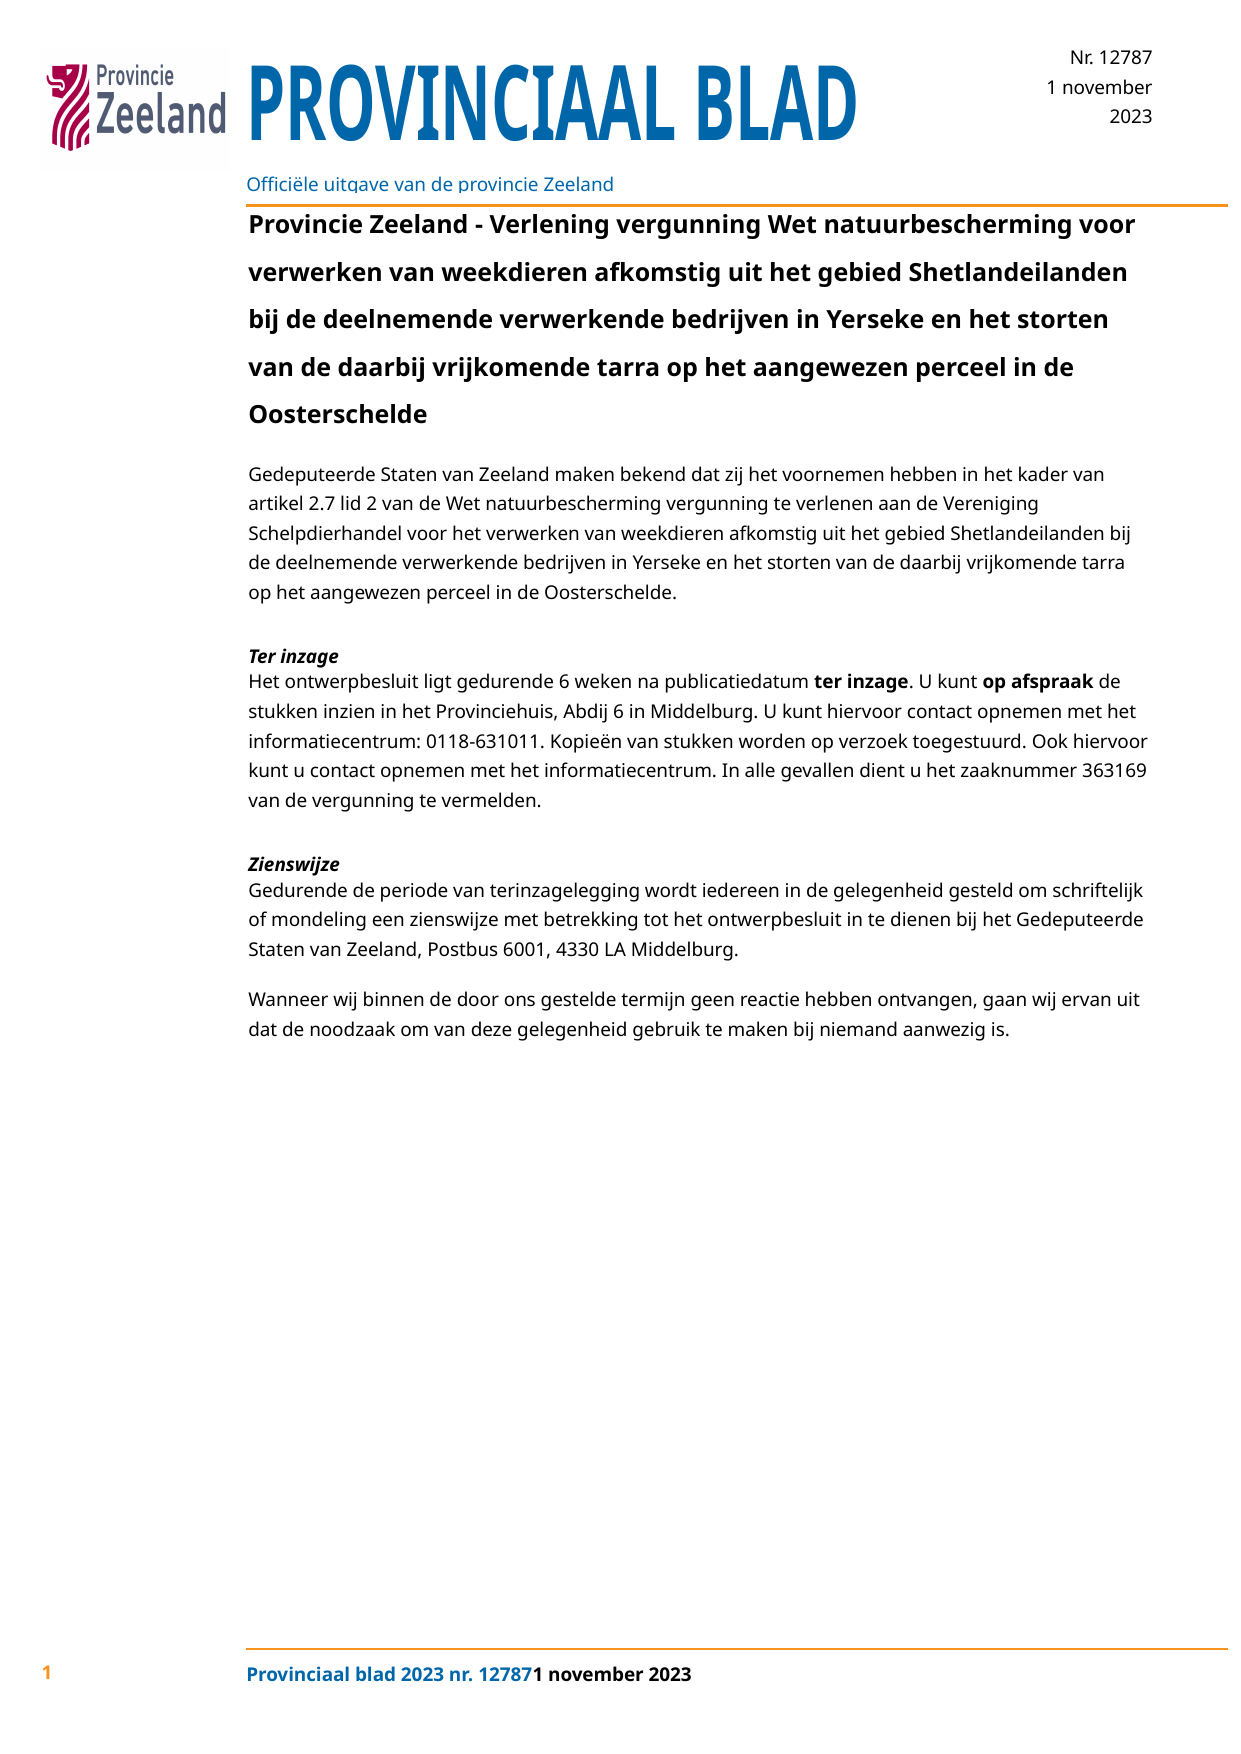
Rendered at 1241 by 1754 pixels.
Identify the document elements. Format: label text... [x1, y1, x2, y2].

text Wanneer wij binnen de door ons gestelde termijn geen reactie hebben ontvangen, gaan wij ervan uit dat de noodzaak om van deze gelegenheid gebruik te maken bij niemand aanwezig is. [248, 986, 1152, 1042]
text Zienswijze [248, 851, 1152, 877]
picture [41, 47, 231, 172]
text Gedeputeerde Staten van Zeeland maken bekend dat zij het voornemen hebben in het kader van artikel 2.7 lid 2 van de Wet natuurbescherming vergunning te verlenen aan de Vereniging Schelpdierhandel voor het verwerken van weekdieren afkomstig uit het gebied Shetlandeilanden bij de deelnemende verwerkende bedrijven in Yerseke en het storten van de daarbij vrijkomende tarra op het aangewezen perceel in de Oosterschelde. [248, 461, 1152, 605]
text Provincie Zeeland - Verlening vergunning Wet natuurbescherming voor verwerken van weekdieren afkomstig uit het gebied Shetlandeilanden bij de deelnemende verwerkende bedrijven in Yerseke en het storten van de daarbij vrijkomende tarra op het aangewezen perceel in de Oosterschelde [248, 207, 1152, 431]
text Het ontwerpbesluit ligt gedurende 6 weken na publicatiedatum ter inzage. U kunt op afspraak de stukken inzien in het Provinciehuis, Abdij 6 in Middelburg. U kunt hiervoor contact opnemen met het informatiecentrum: 0118-631011. Kopieën van stukken worden op verzoek toegestuurd. Ook hiervoor kunt u contact opnemen met het informatiecentrum. In alle gevallen dient u het zaaknummer 363169 van de vergunning te vermelden. [248, 669, 1152, 813]
text Ter inzage [248, 643, 1152, 669]
text Gedurende de periode van terinzagelegging wordt iedereen in de gelegenheid gesteld om schriftelijk of mondeling een zienswijze met betrekking tot het ontwerpbesluit in te dienen bij het Gedeputeerde Staten van Zeeland, Postbus 6001, 4330 LA Middelburg. [248, 877, 1152, 962]
